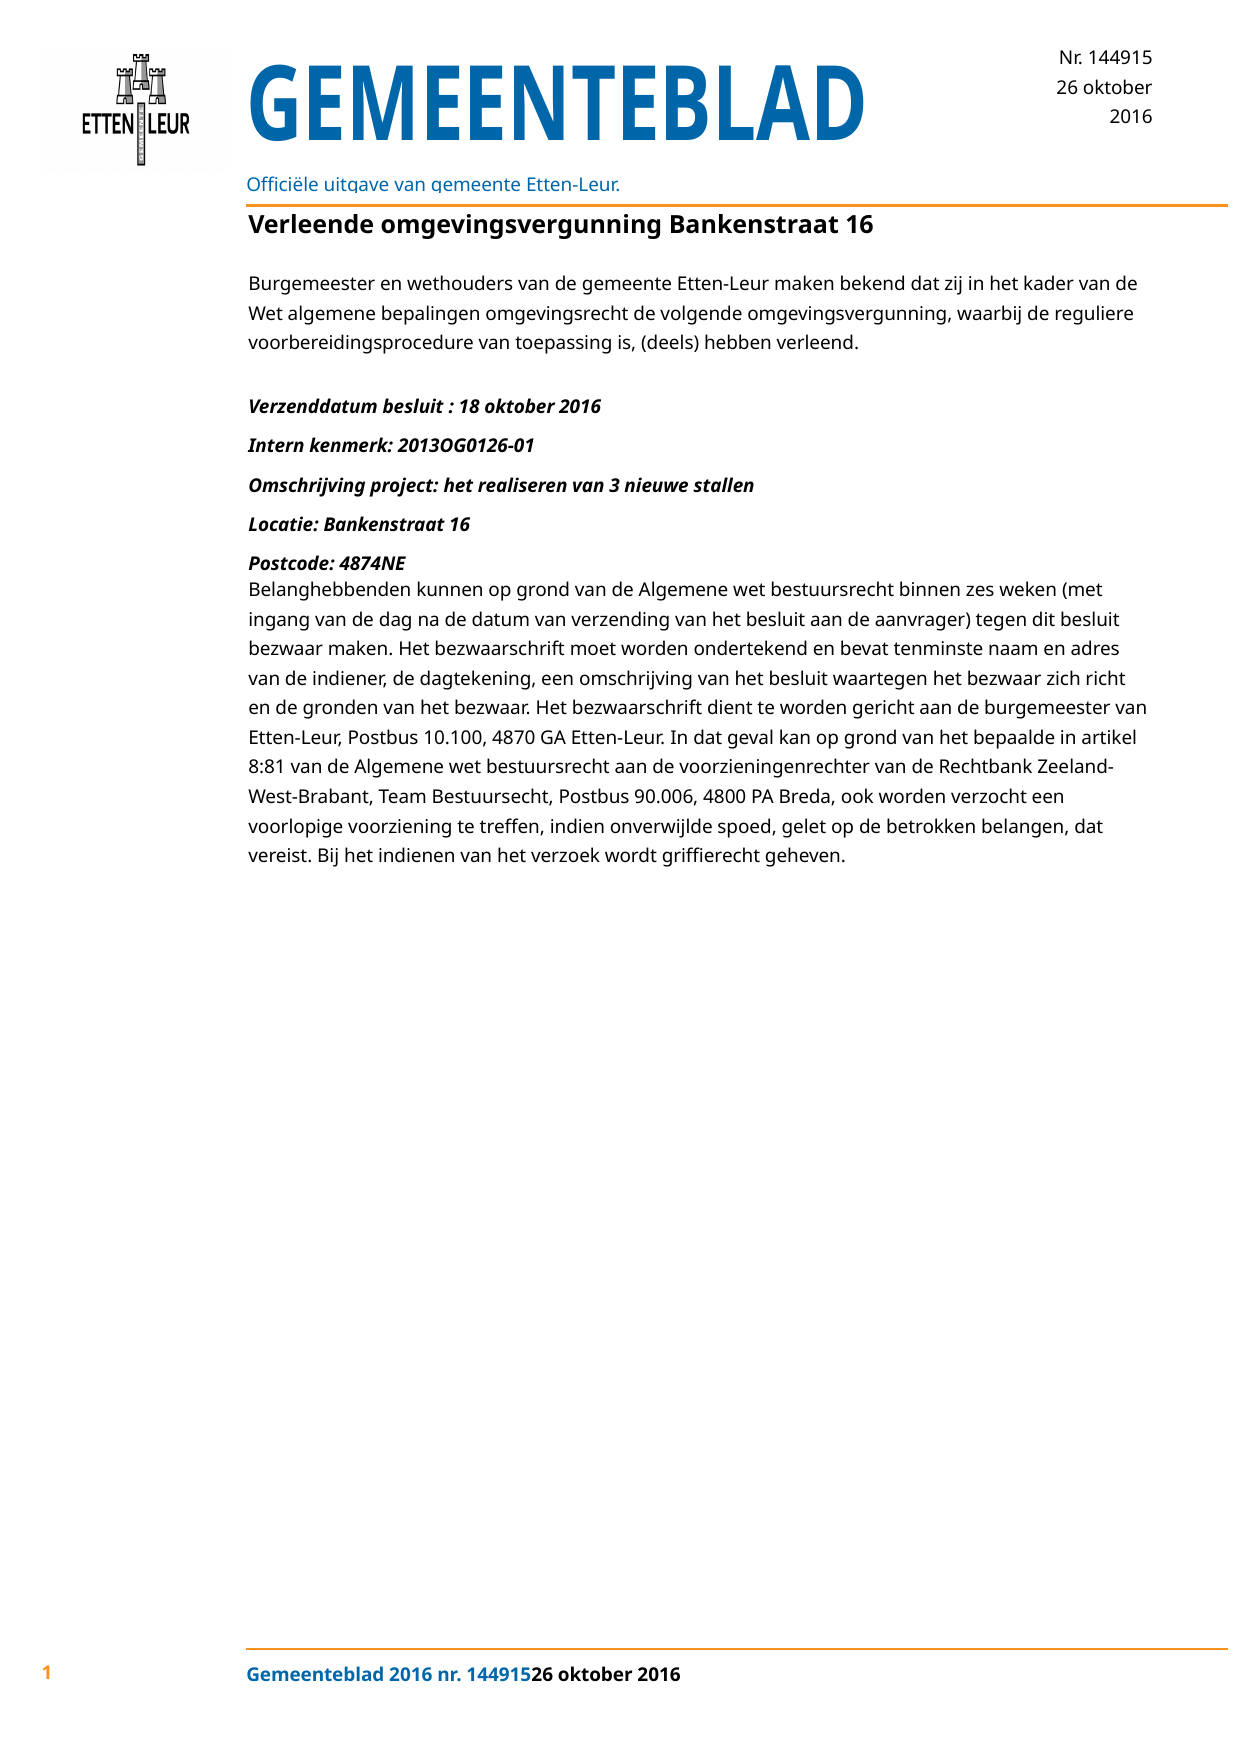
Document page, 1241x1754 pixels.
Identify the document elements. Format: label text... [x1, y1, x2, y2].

text Verleende omgevingsvergunning Bankenstraat 16 [248, 207, 1152, 241]
text Intern kenmerk: 2013OG0126-01 [248, 433, 1152, 458]
text Belanghebbenden kunnen op grond van de Algemene wet bestuursrecht binnen zes weken (met ingang van de dag na de datum van verzending van het besluit aan de aanvrager) tegen dit besluit bezwaar maken. Het bezwaarschrift moet worden ondertekend en bevat tenminste naam en adres van de indiener, de dagtekening, een omschrijving van het besluit waartegen het bezwaar zich richt en de gronden van het bezwaar. Het bezwaarschrift dient te worden gericht aan de burgemeester van Etten-Leur, Postbus 10.100, 4870 GA Etten-Leur. In dat geval kan op grond van het bepaalde in artikel 8:81 van de Algemene wet bestuursrecht aan de voorzieningenrechter van de Rechtbank Zeeland-West-Brabant, Team Bestuursecht, Postbus 90.006, 4800 PA Breda, ook worden verzocht een voorlopige voorziening te treffen, indien onverwijlde spoed, gelet op de betrokken belangen, dat vereist. Bij het indienen van het verzoek wordt griffierecht geheven. [248, 576, 1152, 868]
text Omschrijving project: het realiseren van 3 nieuwe stallen [248, 472, 1152, 498]
text Postcode: 4874NE [248, 551, 1152, 576]
text Verzenddatum besluit : 18 oktober 2016 [248, 393, 1152, 419]
picture [41, 47, 231, 172]
text Burgemeester en wethouders van de gemeente Etten-Leur maken bekend dat zij in het kader van de Wet algemene bepalingen omgevingsrecht de volgende omgevingsvergunning, waarbij de reguliere voorbereidingsprocedure van toepassing is, (deels) hebben verleend. [248, 270, 1152, 355]
text Locatie: Bankenstraat 16 [248, 511, 1152, 537]
